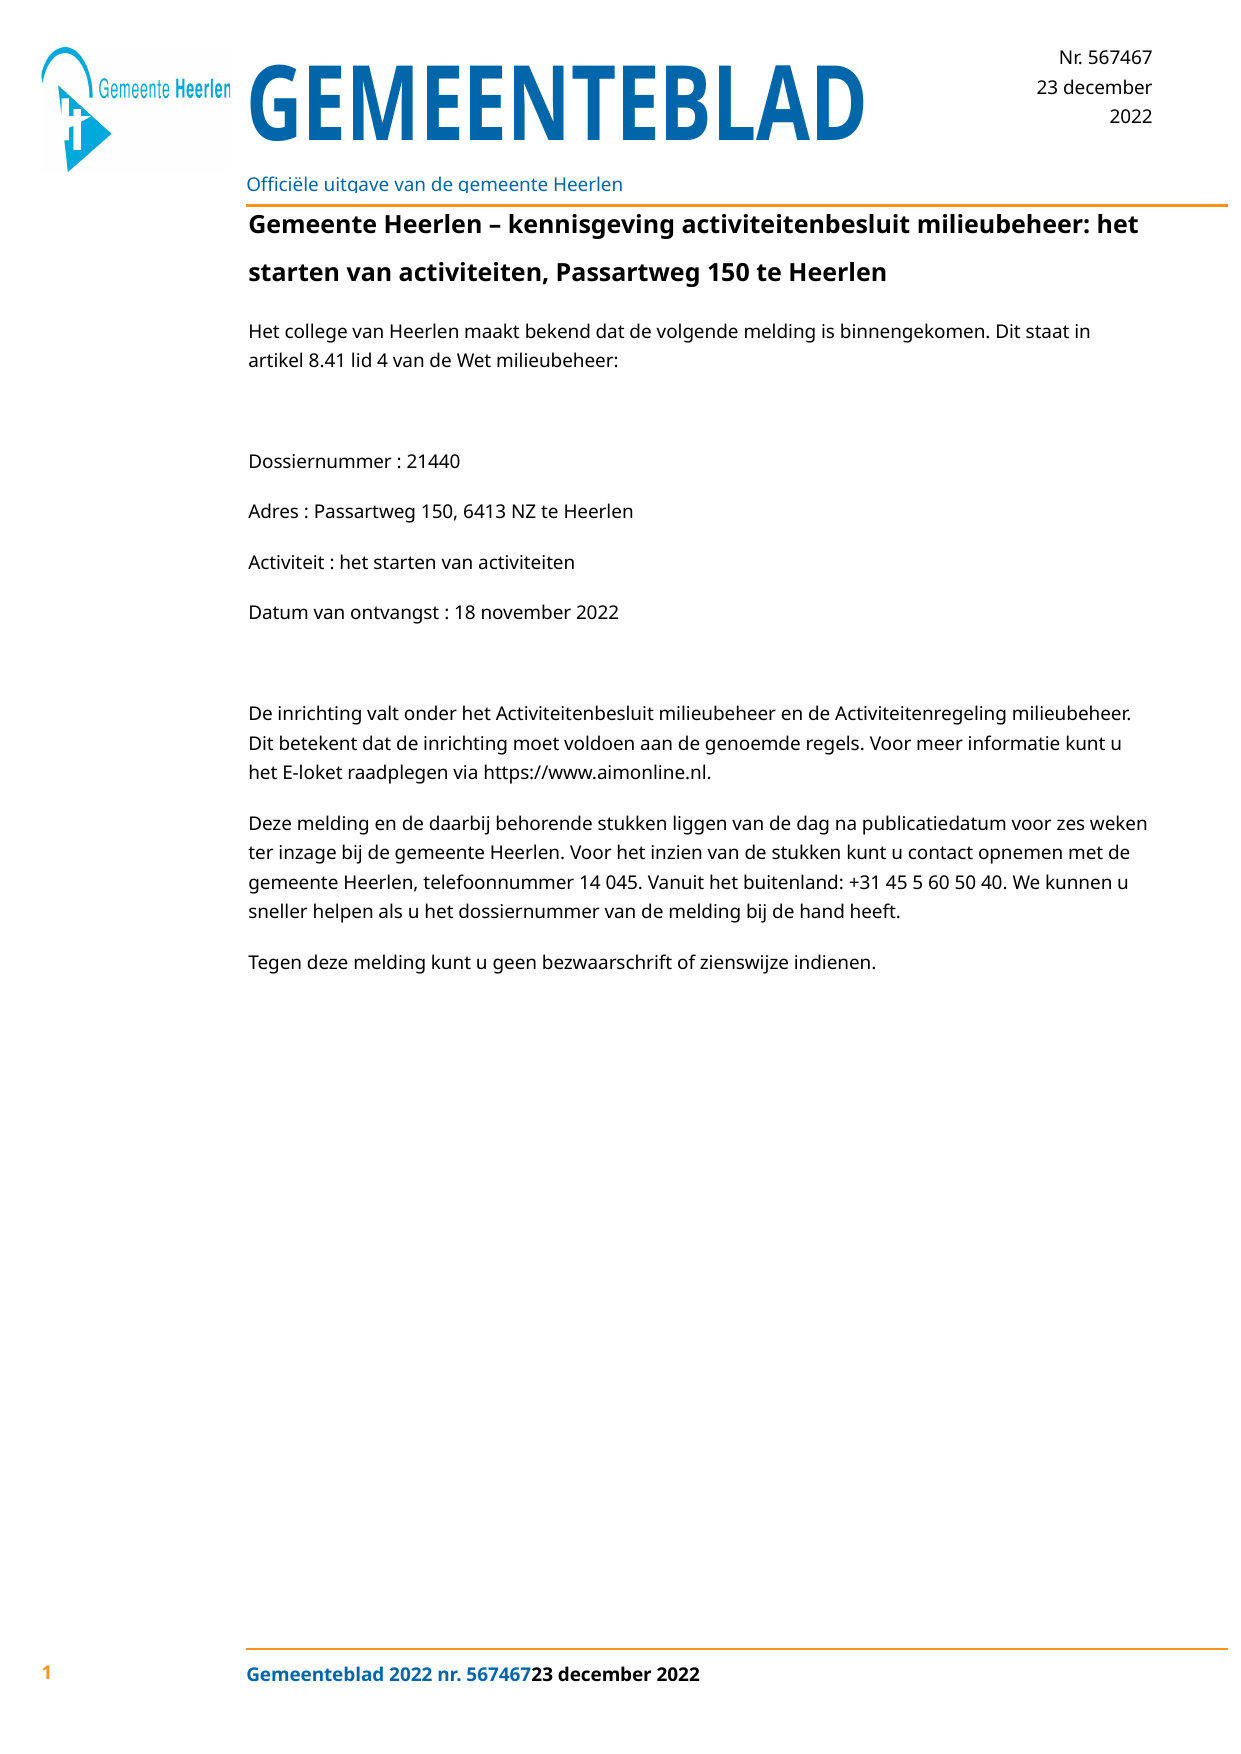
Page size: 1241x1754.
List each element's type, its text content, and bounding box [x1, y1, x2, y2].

text Activiteit : het starten van activiteiten [248, 549, 1152, 575]
text Datum van ontvangst : 18 november 2022 [248, 599, 1152, 625]
text Adres : Passartweg 150, 6413 NZ te Heerlen [248, 499, 1152, 524]
text Het college van Heerlen maakt bekend dat de volgende melding is binnengekomen. Dit staat in artikel 8.41 lid 4 van de Wet milieubeheer: [248, 318, 1152, 373]
picture [41, 47, 231, 172]
text Dossiernummer : 21440 [248, 448, 1152, 474]
text De inrichting valt onder het Activiteitenbesluit milieubeheer en de Activiteitenregeling milieubeheer. Dit betekent dat de inrichting moet voldoen aan de genoemde regels. Voor meer informatie kunt u het E-loket raadplegen via https://www.aimonline.nl. [248, 700, 1152, 785]
text Deze melding en de daarbij behorende stukken liggen van de dag na publicatiedatum voor zes weken ter inzage bij de gemeente Heerlen. Voor het inzien van de stukken kunt u contact opnemen met de gemeente Heerlen, telefoonnummer 14 045. Vanuit het buitenland: +31 45 5 60 50 40. We kunnen u sneller helpen als u het dossiernummer van de melding bij de hand heeft. [248, 810, 1152, 924]
text Gemeente Heerlen – kennisgeving activiteitenbesluit milieubeheer: het starten van activiteiten, Passartweg 150 te Heerlen [248, 207, 1152, 288]
picture [41, 47, 59, 70]
text Tegen deze melding kunt u geen bezwaarschrift of zienswijze indienen. [248, 949, 1152, 975]
